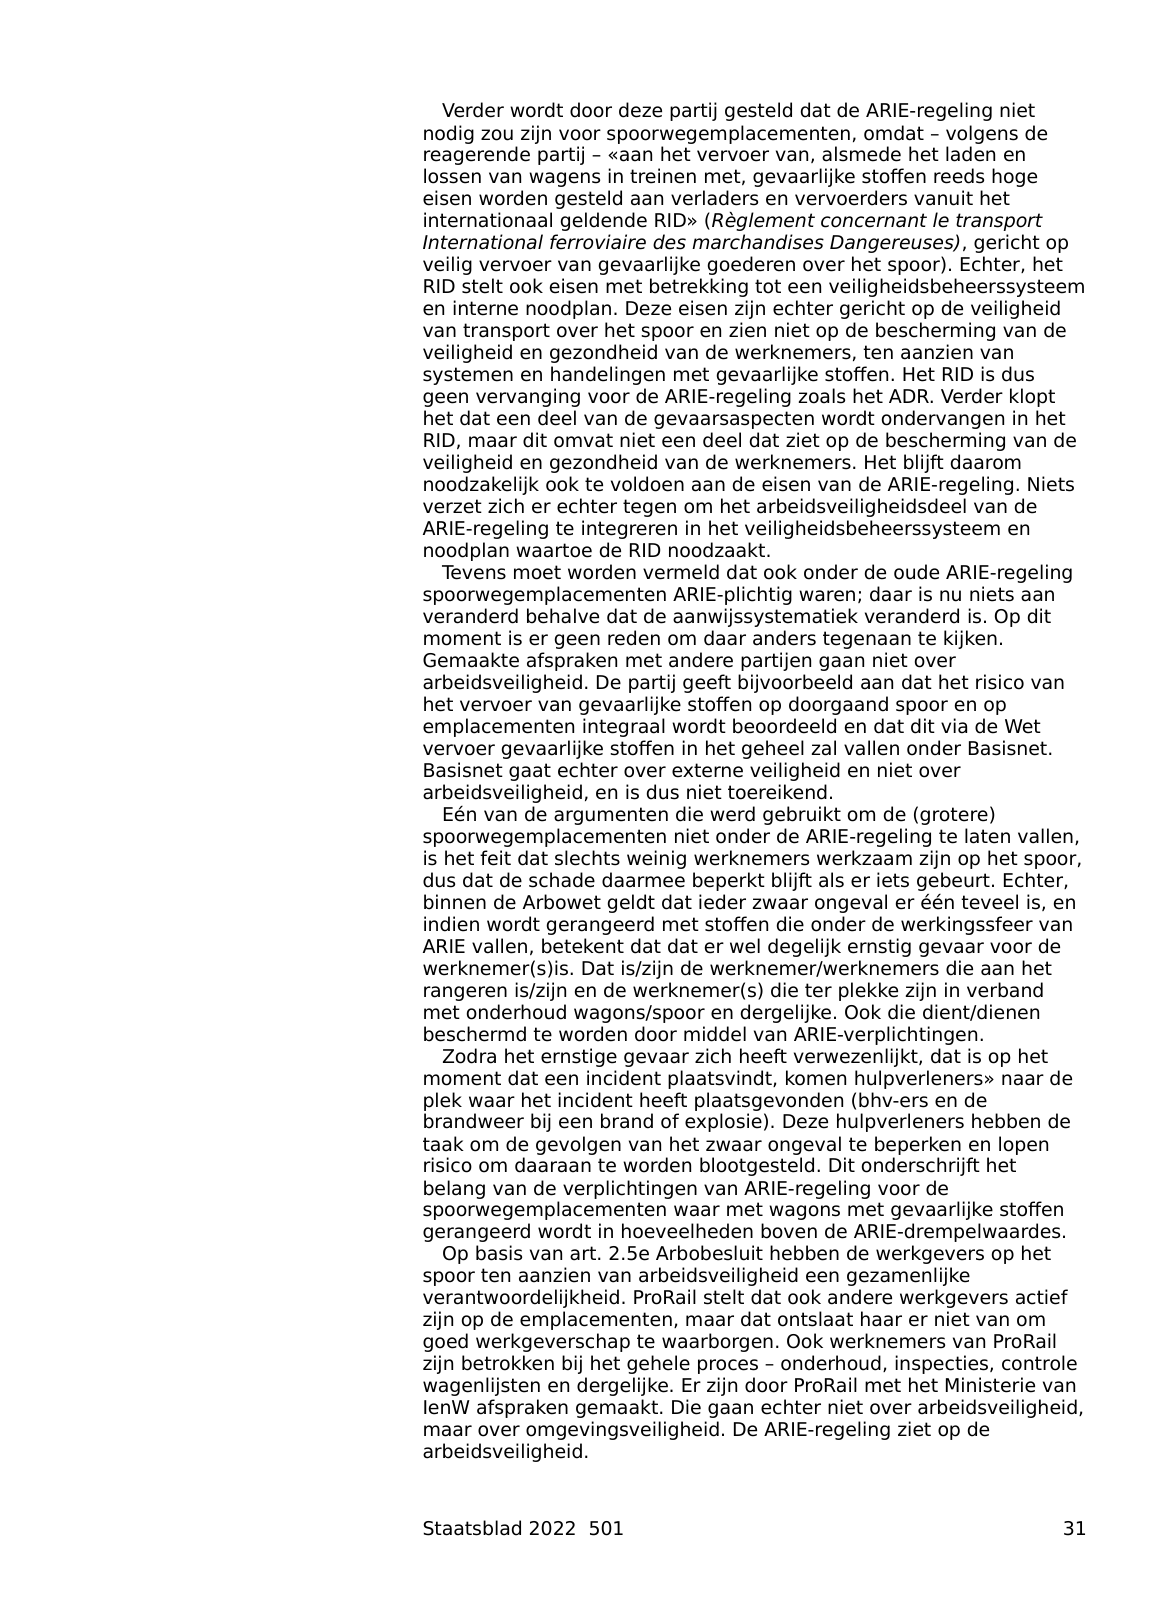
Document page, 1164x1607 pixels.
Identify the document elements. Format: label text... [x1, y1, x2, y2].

text Op basis van art. 2.5e Arbobesluit hebben de werkgevers op het spoor ten aanzien van arbeidsveiligheid een gezamenlijke verantwoordelijkheid. ProRail stelt dat ook andere werkgevers actief zijn op de emplacementen, maar dat ontslaat haar er niet van om goed werkgeverschap te waarborgen. Ook werknemers van ProRail zijn betrokken bij het gehele proces – onderhoud, inspecties, controle wagenlijsten en dergelijke. Er zijn door ProRail met het Ministerie van IenW afspraken gemaakt. Die gaan echter niet over arbeidsveiligheid, maar over omgevingsveiligheid. De ARIE-regeling ziet op de arbeidsveiligheid. [422, 1243, 1087, 1463]
text Tevens moet worden vermeld dat ook onder de oude ARIE-regeling spoorwegemplacementen ARIE-plichtig waren; daar is nu niets aan veranderd behalve dat de aanwijssystematiek veranderd is. Op dit moment is er geen reden om daar anders tegenaan te kijken. Gemaakte afspraken met andere partijen gaan niet over arbeidsveiligheid. De partij geeft bijvoorbeeld aan dat het risico van het vervoer van gevaarlijke stoffen op doorgaand spoor en op emplacementen integraal wordt beoordeeld en dat dit via de Wet vervoer gevaarlijke stoffen in het geheel zal vallen onder Basisnet. Basisnet gaat echter over externe veiligheid en niet over arbeidsveiligheid, en is dus niet toereikend. [422, 562, 1087, 804]
text Zodra het ernstige gevaar zich heeft verwezenlijkt, dat is op het moment dat een incident plaatsvindt, komen hulpverleners» naar de plek waar het incident heeft plaatsgevonden (bhv-ers en de brandweer bij een brand of explosie). Deze hulpverleners hebben de taak om de gevolgen van het zwaar ongeval te beperken en lopen risico om daaraan te worden blootgesteld. Dit onderschrijft het belang van de verplichtingen van ARIE-regeling voor de spoorwegemplacementen waar met wagons met gevaarlijke stoffen gerangeerd wordt in hoeveelheden boven de ARIE-drempelwaardes. [422, 1046, 1087, 1243]
text Eén van de argumenten die werd gebruikt om de (grotere) spoorwegemplacementen niet onder de ARIE-regeling te laten vallen, is het feit dat slechts weinig werknemers werkzaam zijn op het spoor, dus dat de schade daarmee beperkt blijft als er iets gebeurt. Echter, binnen de Arbowet geldt dat ieder zwaar ongeval er één teveel is, en indien wordt gerangeerd met stoffen die onder de werkingssfeer van ARIE vallen, betekent dat dat er wel degelijk ernstig gevaar voor de werknemer(s)is. Dat is/zijn de werknemer/werknemers die aan het rangeren is/zijn en de werknemer(s) die ter plekke zijn in verband met onderhoud wagons/spoor en dergelijke. Ook die dient/dienen beschermd te worden door middel van ARIE-verplichtingen. [422, 804, 1087, 1046]
text Verder wordt door deze partij gesteld dat de ARIE-regeling niet nodig zou zijn voor spoorwegemplacementen, omdat – volgens de reagerende partij – «aan het vervoer van, alsmede het laden en lossen van wagens in treinen met, gevaarlijke stoffen reeds hoge eisen worden gesteld aan verladers en vervoerders vanuit het internationaal geldende RID» (Règlement concernant le transport International ferroviaire des marchandises Dangereuses), gericht op veilig vervoer van gevaarlijke goederen over het spoor). Echter, het RID stelt ook eisen met betrekking tot een veiligheidsbeheerssysteem en interne noodplan. Deze eisen zijn echter gericht op de veiligheid van transport over het spoor en zien niet op de bescherming van de veiligheid en gezondheid van de werknemers, ten aanzien van systemen en handelingen met gevaarlijke stoffen. Het RID is dus geen vervanging voor de ARIE-regeling zoals het ADR. Verder klopt het dat een deel van de gevaarsaspecten wordt ondervangen in het RID, maar dit omvat niet een deel dat ziet op de bescherming van de veiligheid en gezondheid van de werknemers. Het blijft daarom noodzakelijk ook te voldoen aan de eisen van de ARIE-regeling. Niets verzet zich er echter tegen om het arbeidsveiligheidsdeel van de ARIE-regeling te integreren in het veiligheidsbeheerssysteem en noodplan waartoe de RID noodzaakt. [422, 100, 1087, 562]
